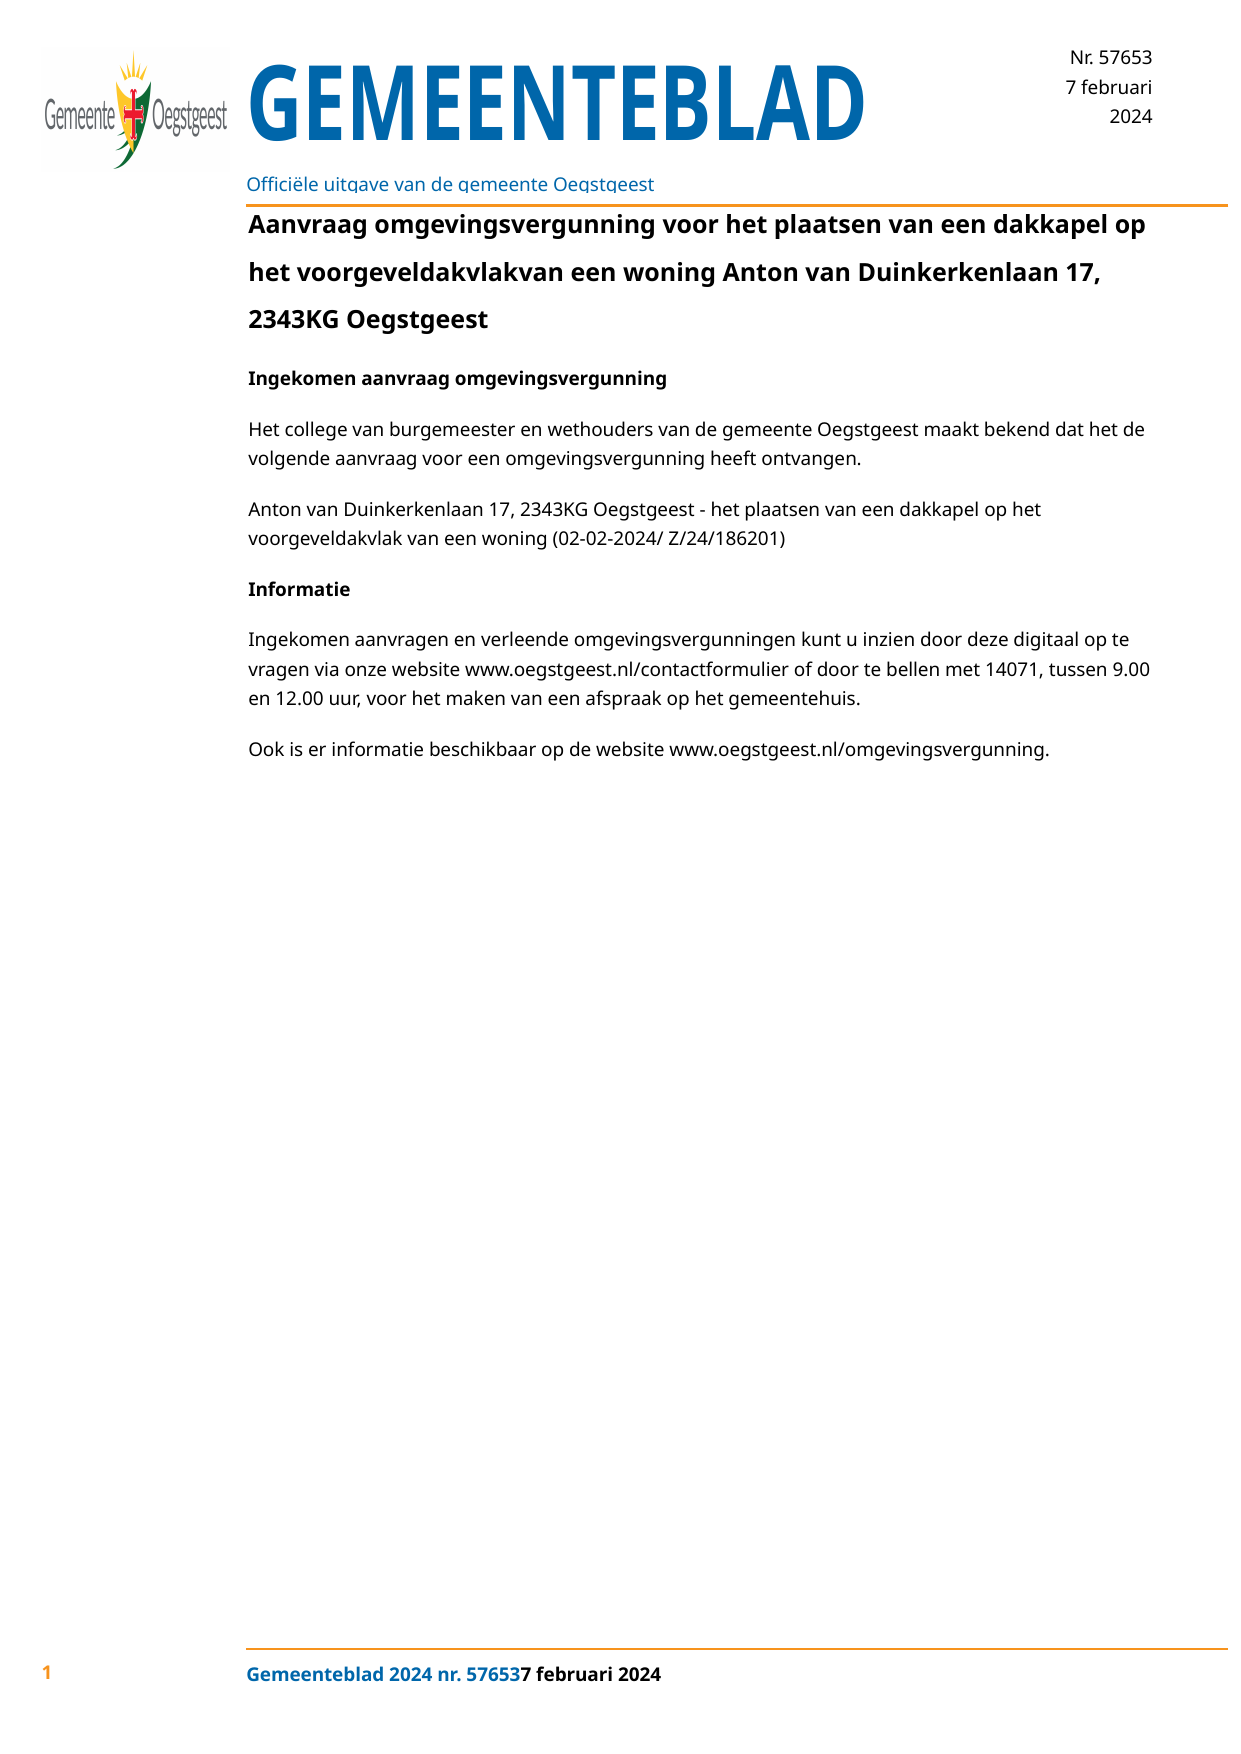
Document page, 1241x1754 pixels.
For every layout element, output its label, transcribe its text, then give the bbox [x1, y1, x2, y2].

text Informatie [248, 576, 1152, 602]
text Anton van Duinkerkenlaan 17, 2343KG Oegstgeest - het plaatsen van een dakkapel op het voorgeveldakvlak van een woning (02-02-2024/ Z/24/186201) [248, 496, 1152, 551]
text Ingekomen aanvragen en verleende omgevingsvergunningen kunt u inzien door deze digitaal op te vragen via onze website www.oegstgeest.nl/contactformulier of door te bellen met 14071, tussen 9.00 en 12.00 uur, voor het maken van een afspraak op het gemeentehuis. [248, 626, 1152, 711]
text Ook is er informatie beschikbaar op de website www.oegstgeest.nl/omgevingsvergunning. [248, 736, 1152, 762]
text Ingekomen aanvraag omgevingsvergunning [248, 366, 1152, 391]
text Het college van burgemeester en wethouders van de gemeente Oegstgeest maakt bekend dat het de volgende aanvraag voor een omgevingsvergunning heeft ontvangen. [248, 416, 1152, 471]
picture [41, 47, 231, 172]
text Aanvraag omgevingsvergunning voor het plaatsen van een dakkapel op het voorgeveldakvlakvan een woning Anton van Duinkerkenlaan 17, 2343KG Oegstgeest [248, 207, 1152, 336]
